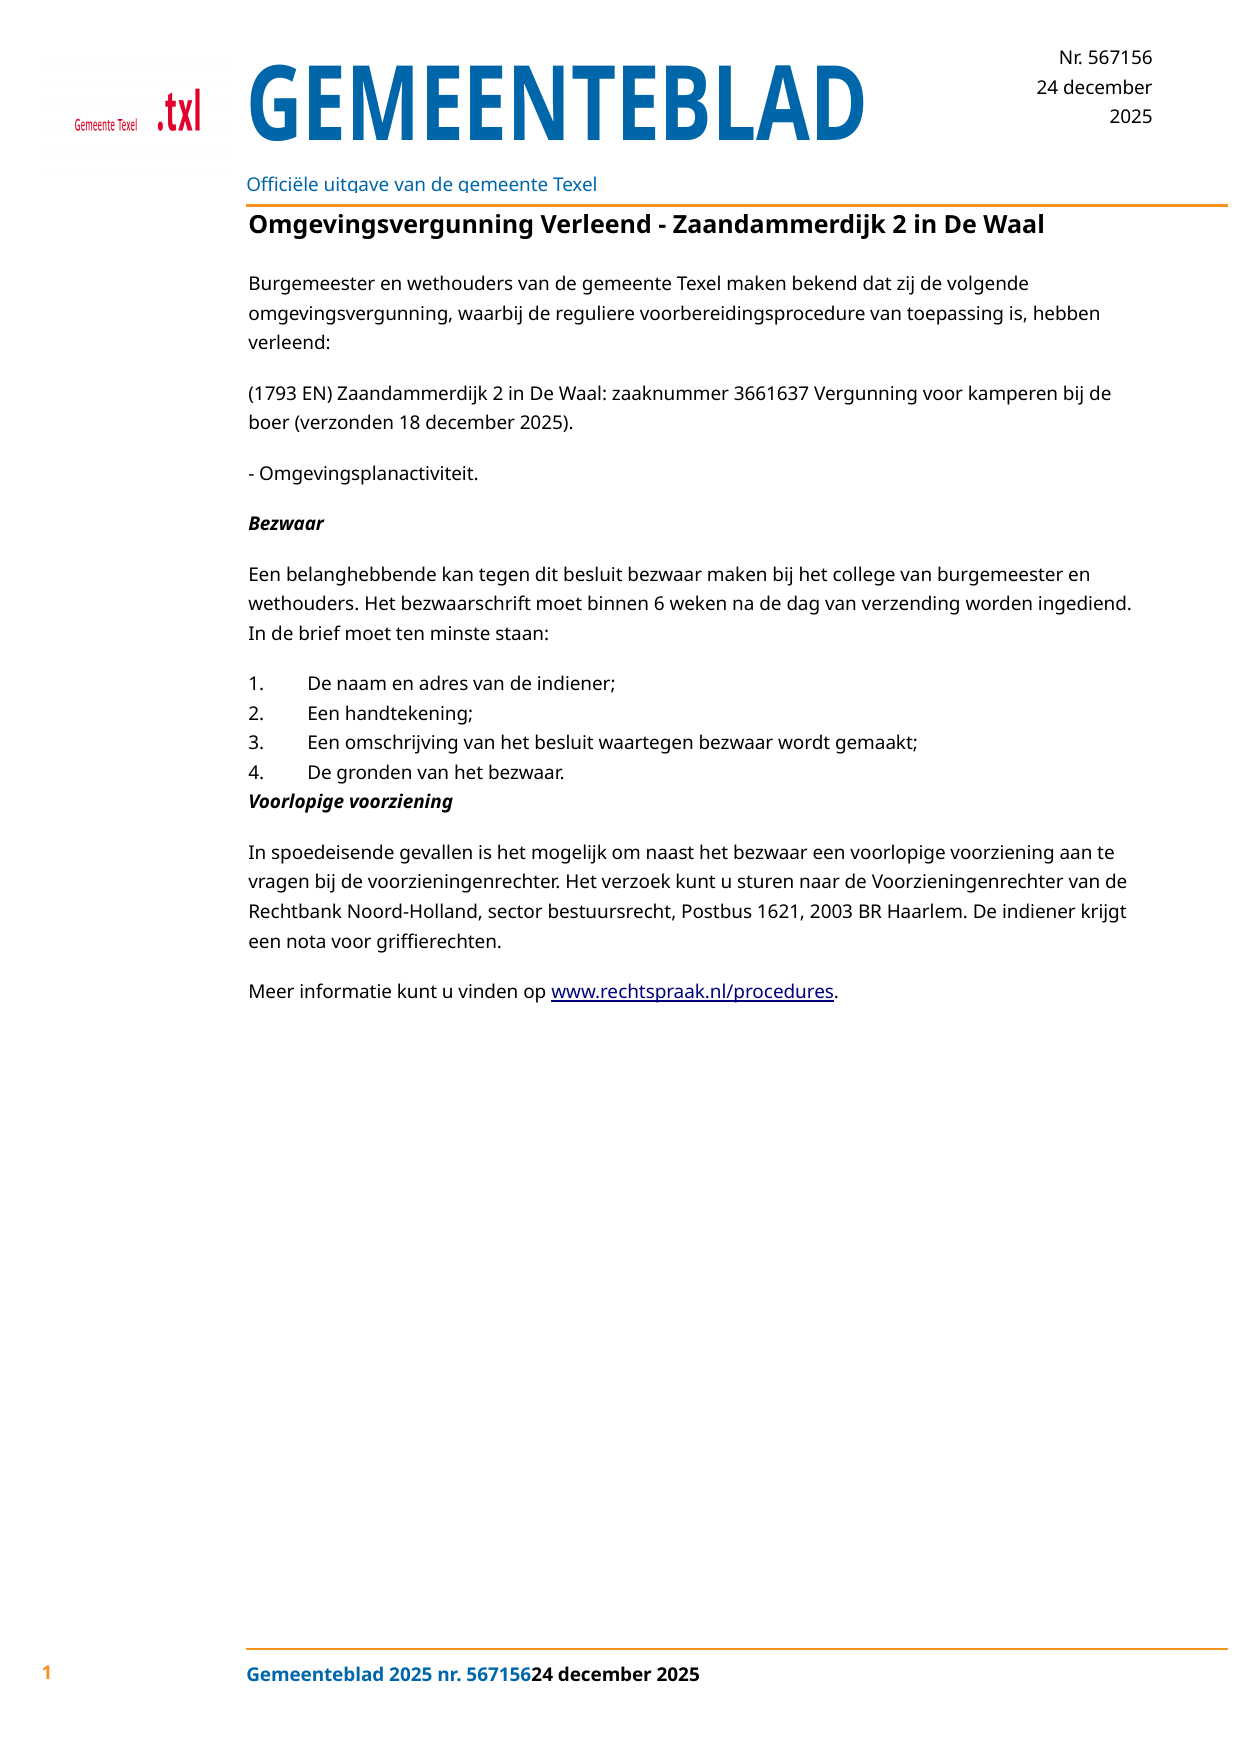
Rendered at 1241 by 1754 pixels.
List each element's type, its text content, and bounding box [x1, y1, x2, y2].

list Een handtekening; [248, 700, 1152, 726]
text Voorlopige voorziening [248, 789, 1152, 814]
text Bezwaar [248, 510, 1152, 536]
text Meer informatie kunt u vinden op www.rechtspraak.nl/procedures. [248, 978, 1152, 1004]
list De naam en adres van de indiener; [248, 670, 1152, 696]
text In spoedeisende gevallen is het mogelijk om naast het bezwaar een voorlopige voorziening aan te vragen bij de voorzieningenrechter. Het verzoek kunt u sturen naar de Voorzieningenrechter van de Rechtbank Noord-Holland, sector bestuursrecht, Postbus 1621, 2003 BR Haarlem. De indiener krijgt een nota voor griffierechten. [248, 839, 1152, 953]
list De gronden van het bezwaar. [248, 759, 1152, 785]
text Burgemeester en wethouders van de gemeente Texel maken bekend dat zij de volgende omgevingsvergunning, waarbij de reguliere voorbereidingsprocedure van toepassing is, hebben verleend: [248, 270, 1152, 355]
text Een belanghebbende kan tegen dit besluit bezwaar maken bij het college van burgemeester en wethouders. Het bezwaarschrift moet binnen 6 weken na de dag van verzending worden ingediend. In de brief moet ten minste staan: [248, 561, 1152, 646]
text (1793 EN) Zaandammerdijk 2 in De Waal: zaaknummer 3661637 Vergunning voor kamperen bij de boer (verzonden 18 december 2025). [248, 380, 1152, 435]
list Een omschrijving van het besluit waartegen bezwaar wordt gemaakt; [248, 729, 1152, 755]
text Omgevingsvergunning Verleend - Zaandammerdijk 2 in De Waal [248, 207, 1152, 241]
text - Omgevingsplanactiviteit. [248, 460, 1152, 486]
picture [41, 47, 231, 172]
